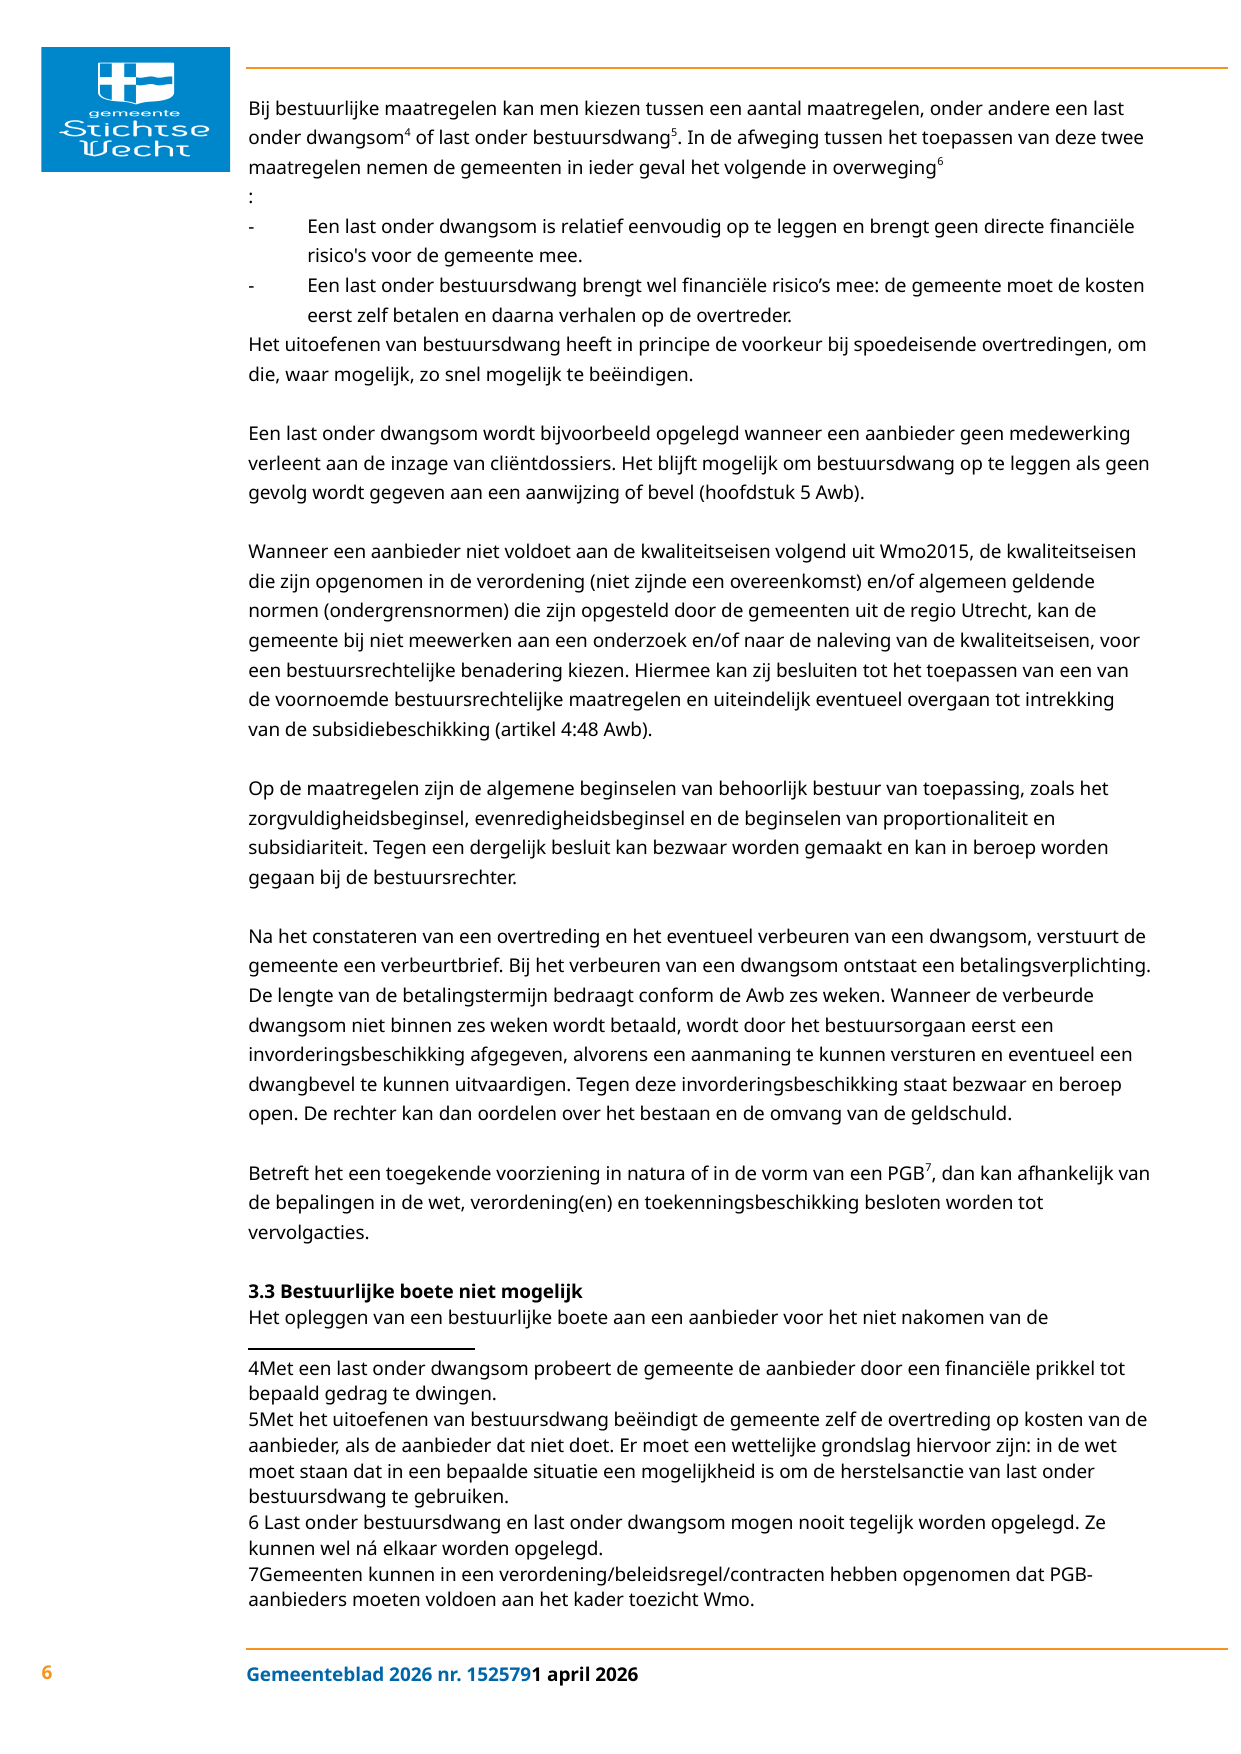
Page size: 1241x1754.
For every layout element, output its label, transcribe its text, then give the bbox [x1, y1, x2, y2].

text : [248, 183, 1152, 209]
text 3.3 Bestuurlijke boete niet mogelijk [248, 1278, 1152, 1304]
text Op de maatregelen zijn de algemene beginselen van behoorlijk bestuur van toepassing, zoals het zorgvuldigheidsbeginsel, evenredigheidsbeginsel en de beginselen van proportionaliteit en subsidiariteit. Tegen een dergelijk besluit kan bezwaar worden gemaakt en kan in beroep worden gegaan bij de bestuursrechter. [248, 775, 1152, 890]
picture [99, 63, 135, 101]
text Last onder bestuursdwang en last onder dwangsom mogen nooit tegelijk worden opgelegd. Ze kunnen wel ná elkaar worden opgelegd. [248, 1509, 1152, 1561]
text Een last onder dwangsom wordt bijvoorbeeld opgelegd wanneer een aanbieder geen medewerking verleent aan de inzage van cliëntdossiers. Het blijft mogelijk om bestuursdwang op te leggen als geen gevolg wordt gegeven aan een aanwijzing of bevel (hoofdstuk 5 Awb). [248, 420, 1152, 505]
picture [137, 63, 174, 103]
text Het uitoefenen van bestuursdwang heeft in principe de voorkeur bij spoedeisende overtredingen, om die, waar mogelijk, zo snel mogelijk te beëindigen. [248, 331, 1152, 387]
text Met een last onder dwangsom probeert de gemeente de aanbieder door een financiële prikkel tot bepaald gedrag te dwingen. [248, 1355, 1152, 1406]
list Een last onder bestuursdwang brengt wel financiële risico’s mee: de gemeente moet de kosten eerst zelf betalen en daarna verhalen op de overtreder. [248, 272, 1152, 328]
text Na het constateren van een overtreding en het eventueel verbeuren van een dwangsom, verstuurt de gemeente een verbeurtbrief. Bij het verbeuren van een dwangsom ontstaat een betalingsverplichting. De lengte van de betalingstermijn bedraagt conform de Awb zes weken. Wanneer de verbeurde dwangsom niet binnen zes weken wordt betaald, wordt door het bestuursorgaan eerst een invorderingsbeschikking afgegeven, alvorens een aanmaning te kunnen versturen en eventueel een dwangbevel te kunnen uitvaardigen. Tegen deze invorderingsbeschikking staat bezwaar en beroep open. De rechter kan dan oordelen over het bestaan en de omvang van de geldschuld. [248, 923, 1152, 1126]
text Met het uitoefenen van bestuursdwang beëindigt de gemeente zelf de overtreding op kosten van de aanbieder, als de aanbieder dat niet doet. Er moet een wettelijke grondslag hiervoor zijn: in de wet moet staan dat in een bepaalde situatie een mogelijkheid is om de herstelsanctie van last onder bestuursdwang te gebruiken. [248, 1406, 1152, 1509]
list Een last onder dwangsom is relatief eenvoudig op te leggen en brengt geen directe financiële risico's voor de gemeente mee. [248, 213, 1152, 268]
text Wanneer een aanbieder niet voldoet aan de kwaliteitseisen volgend uit Wmo2015, de kwaliteitseisen die zijn opgenomen in de verordening (niet zijnde een overeenkomst) en/of algemeen geldende normen (ondergrensnormen) die zijn opgesteld door de gemeenten uit de regio Utrecht, kan de gemeente bij niet meewerken aan een onderzoek en/of naar de naleving van de kwaliteitseisen, voor een bestuursrechtelijke benadering kiezen. Hiermee kan zij besluiten tot het toepassen van een van de voornoemde bestuursrechtelijke maatregelen en uiteindelijk eventueel overgaan tot intrekking van de subsidiebeschikking (artikel 4:48 Awb). [248, 538, 1152, 742]
text Gemeenten kunnen in een verordening/beleidsregel/contracten hebben opgenomen dat PGB-aanbieders moeten voldoen aan het kader toezicht Wmo. [248, 1561, 1152, 1612]
text Het opleggen van een bestuurlijke boete aan een aanbieder voor het niet nakomen van de [248, 1304, 1152, 1329]
text Betreft het een toegekende voorziening in natura of in de vorm van een PGB, dan kan afhankelijk van de bepalingen in de wet, verordening(en) en toekenningsbeschikking besloten worden tot vervolgacties. [248, 1160, 1152, 1245]
text Bij bestuurlijke maatregelen kan men kiezen tussen een aantal maatregelen, onder andere een last onder dwangsom of last onder bestuursdwang. In de afweging tussen het toepassen van deze twee maatregelen nemen de gemeenten in ieder geval het volgende in overweging [248, 95, 1152, 180]
